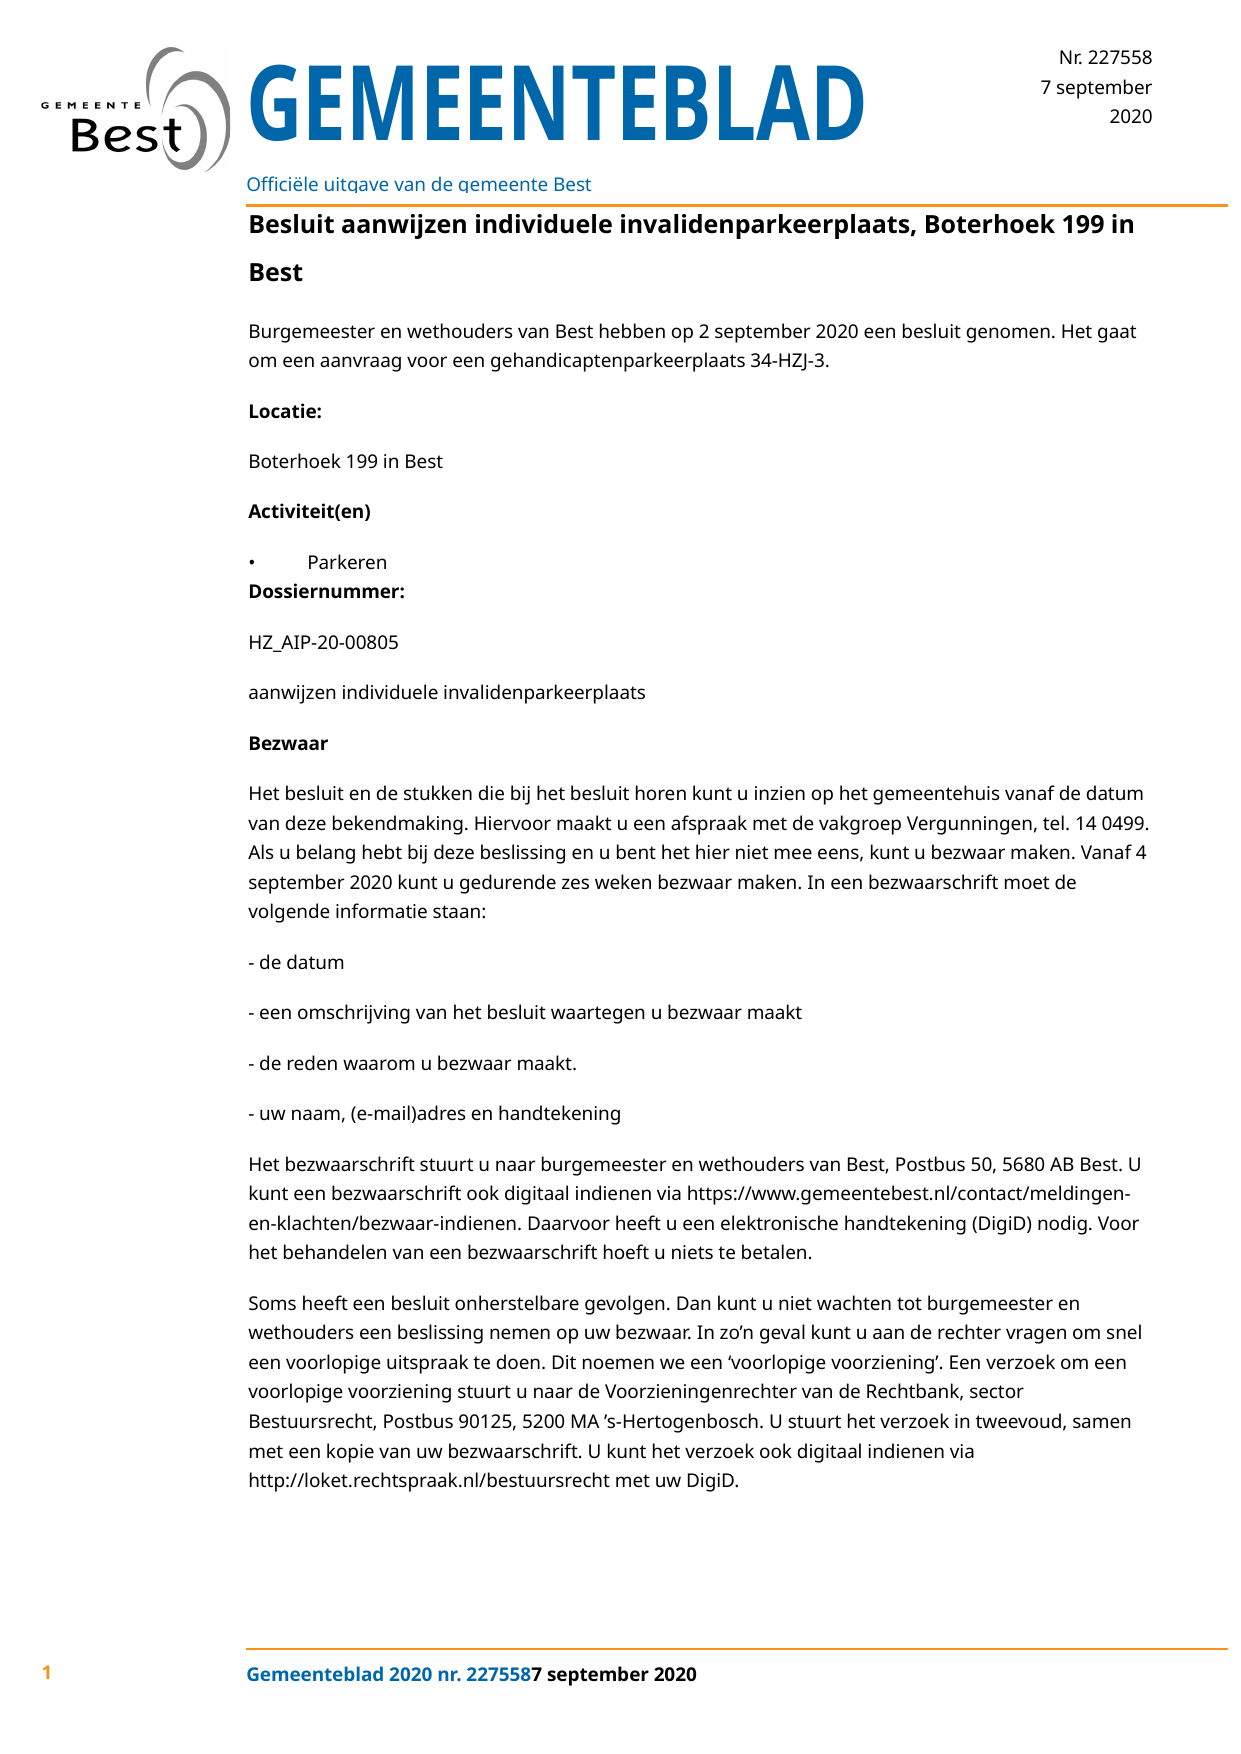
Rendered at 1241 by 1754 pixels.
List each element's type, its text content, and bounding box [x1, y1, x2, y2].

text Soms heeft een besluit onherstelbare gevolgen. Dan kunt u niet wachten tot burgemeester en wethouders een beslissing nemen op uw bezwaar. In zo’n geval kunt u aan de rechter vragen om snel een voorlopige uitspraak te doen. Dit noemen we een ‘voorlopige voorziening’. Een verzoek om een voorlopige voorziening stuurt u naar de Voorzieningenrechter van de Rechtbank, sector Bestuursrecht, Postbus 90125, 5200 MA ’s-Hertogenbosch. U stuurt het verzoek in tweevoud, samen met een kopie van uw bezwaarschrift. U kunt het verzoek ook digitaal indienen via http://loket.rechtspraak.nl/bestuursrecht met uw DigiD. [248, 1290, 1152, 1493]
text Bezwaar [248, 730, 1152, 756]
text - uw naam, (e-mail)adres en handtekening [248, 1100, 1152, 1126]
text Besluit aanwijzen individuele invalidenparkeerplaats, Boterhoek 199 in Best [248, 207, 1152, 288]
text aanwijzen individuele invalidenparkeerplaats [248, 679, 1152, 705]
text - de reden waarom u bezwaar maakt. [248, 1050, 1152, 1076]
text Burgemeester en wethouders van Best hebben op 2 september 2020 een besluit genomen. Het gaat om een aanvraag voor een gehandicaptenparkeerplaats 34-HZJ-3. [248, 318, 1152, 373]
text Het bezwaarschrift stuurt u naar burgemeester en wethouders van Best, Postbus 50, 5680 AB Best. U kunt een bezwaarschrift ook digitaal indienen via https://www.gemeentebest.nl/contact/meldingen-en-klachten/bezwaar-indienen. Daarvoor heeft u een elektronische handtekening (DigiD) nodig. Voor het behandelen van een bezwaarschrift hoeft u niets te betalen. [248, 1151, 1152, 1265]
text Activiteit(en) [248, 499, 1152, 524]
text - de datum [248, 949, 1152, 975]
text Locatie: [248, 398, 1152, 424]
text HZ_AIP-20-00805 [248, 629, 1152, 655]
picture [41, 47, 231, 172]
text Dossiernummer: [248, 579, 1152, 604]
text Boterhoek 199 in Best [248, 448, 1152, 474]
text - een omschrijving van het besluit waartegen u bezwaar maakt [248, 999, 1152, 1025]
text Het besluit en de stukken die bij het besluit horen kunt u inzien op het gemeentehuis vanaf de datum van deze bekendmaking. Hiervoor maakt u een afspraak met de vakgroep Vergunningen, tel. 14 0499. Als u belang hebt bij deze beslissing en u bent het hier niet mee eens, kunt u bezwaar maken. Vanaf 4 september 2020 kunt u gedurende zes weken bezwaar maken. In een bezwaarschrift moet de volgende informatie staan: [248, 780, 1152, 924]
list Parkeren [248, 549, 1152, 575]
